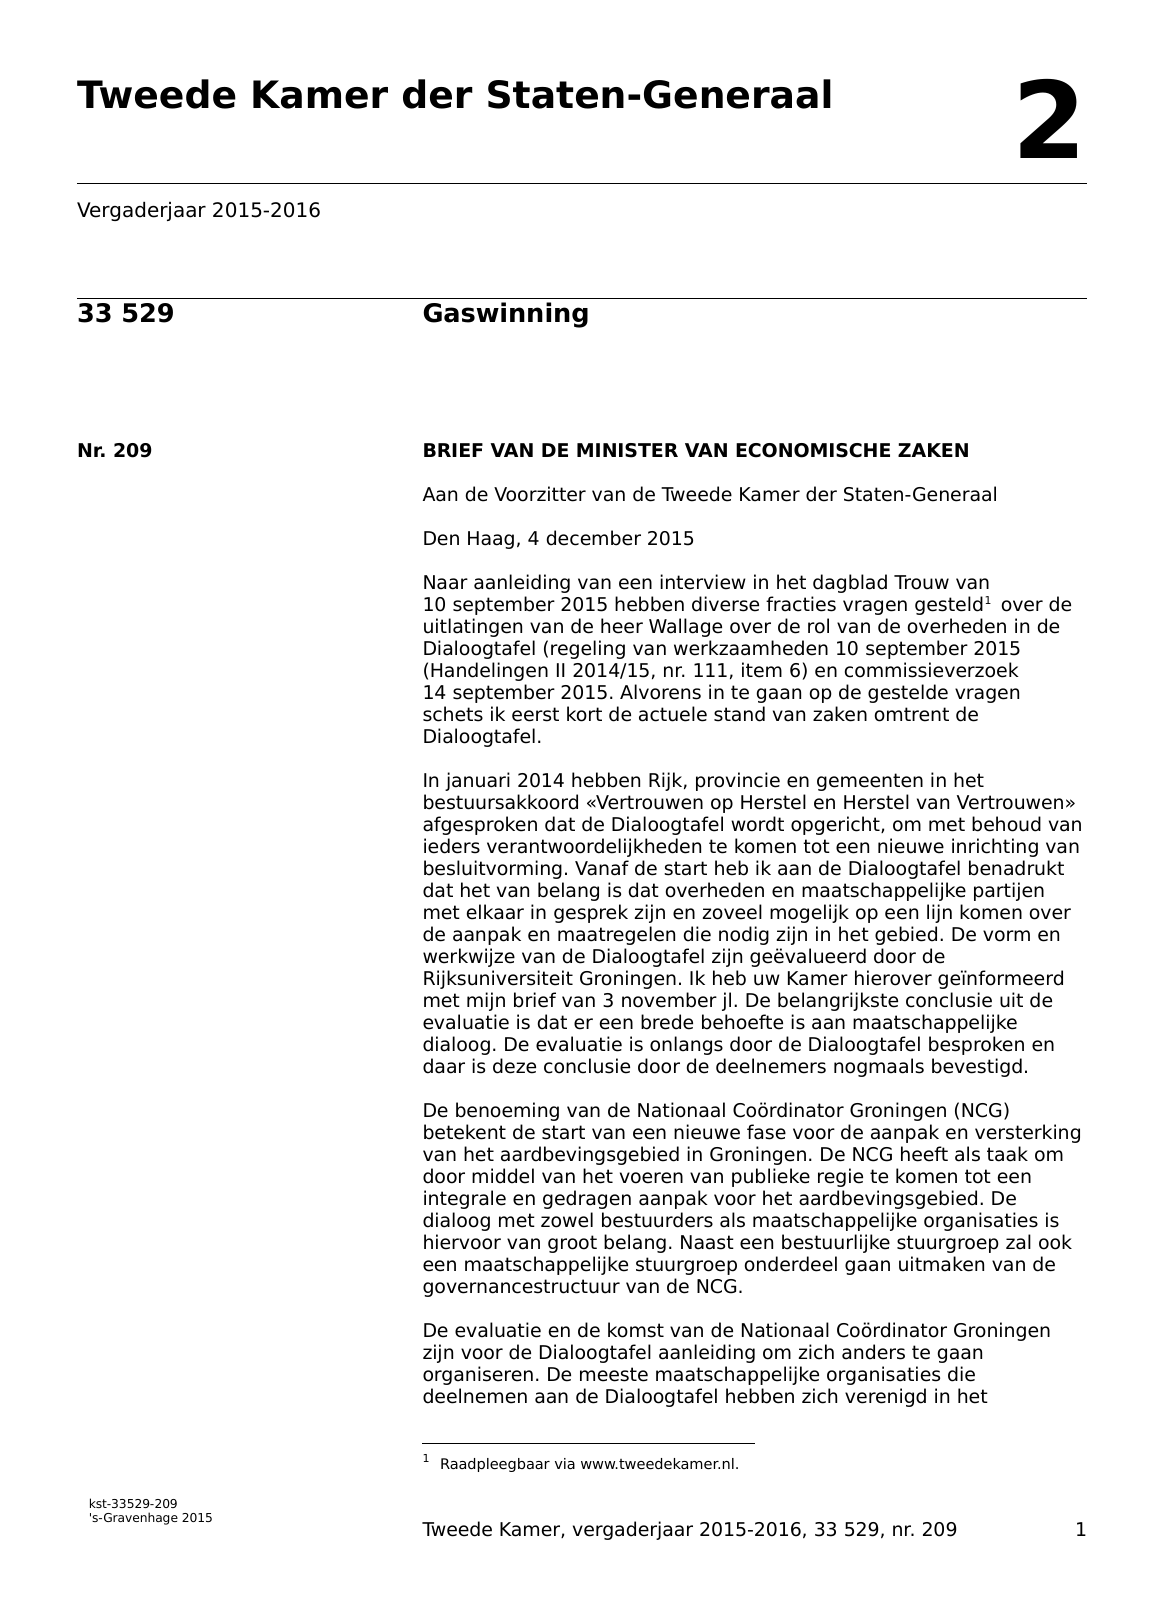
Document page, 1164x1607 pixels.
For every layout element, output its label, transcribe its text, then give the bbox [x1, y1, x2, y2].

table_header 2 [886, 59, 1087, 183]
text Aan de Voorzitter van de Tweede Kamer der Staten-Generaal [422, 484, 1087, 506]
text Den Haag, 4 december 2015 [422, 528, 1087, 550]
table_header Tweede Kamer der Staten-Generaal [77, 59, 886, 183]
table_cell Vergaderjaar 2015-2016 [77, 184, 1087, 298]
text Raadpleegbaar via www.tweedekamer.nl. [422, 1452, 1087, 1474]
text De benoeming van de Nationaal Coördinator Groningen (NCG) betekent de start van een nieuwe fase voor de aanpak en versterking van het aardbevingsgebied in Groningen. De NCG heeft als taak om door middel van het voeren van publieke regie te komen tot een integrale en gedragen aanpak voor het aardbevingsgebied. De dialoog met zowel bestuurders als maatschappelijke organisaties is hiervoor van groot belang. Naast een bestuurlijke stuurgroep zal ook een maatschappelijke stuurgroep onderdeel gaan uitmaken van de governancestructuur van de NCG. [422, 1100, 1087, 1298]
subtitle Nr. 209 BRIEF VAN DE MINISTER VAN ECONOMISCHE ZAKEN [77, 440, 1087, 462]
text Naar aanleiding van een interview in het dagblad Trouw van 10 september 2015 hebben diverse fracties vragen gesteld over de uitlatingen van de heer Wallage over de rol van de overheden in de Dialoogtafel (regeling van werkzaamheden 10 september 2015 (Handelingen II 2014/15, nr. 111, item 6) en commissieverzoek 14 september 2015. Alvorens in te gaan op de gestelde vragen schets ik eerst kort de actuele stand van zaken omtrent de Dialoogtafel. [422, 572, 1087, 748]
text kst-33529-209 [88, 1497, 323, 1511]
subtitle 33 529 Gaswinning [77, 299, 1087, 329]
text In januari 2014 hebben Rijk, provincie en gemeenten in het bestuursakkoord «Vertrouwen op Herstel en Herstel van Vertrouwen» afgesproken dat de Dialoogtafel wordt opgericht, om met behoud van ieders verantwoordelijkheden te komen tot een nieuwe inrichting van besluitvorming. Vanaf de start heb ik aan de Dialoogtafel benadrukt dat het van belang is dat overheden en maatschappelijke partijen met elkaar in gesprek zijn en zoveel mogelijk op een lijn komen over de aanpak en maatregelen die nodig zijn in het gebied. De vorm en werkwijze van de Dialoogtafel zijn geëvalueerd door de Rijksuniversiteit Groningen. Ik heb uw Kamer hierover geïnformeerd met mijn brief van 3 november jl. De belangrijkste conclusie uit de evaluatie is dat er een brede behoefte is aan maatschappelijke dialoog. De evaluatie is onlangs door de Dialoogtafel besproken en daar is deze conclusie door de deelnemers nogmaals bevestigd. [422, 770, 1087, 1078]
text De evaluatie en de komst van de Nationaal Coördinator Groningen zijn voor de Dialoogtafel aanleiding om zich anders te gaan organiseren. De meeste maatschappelijke organisaties die deelnemen aan de Dialoogtafel hebben zich verenigd in het [422, 1320, 1087, 1408]
text 's-Gravenhage 2015 [88, 1511, 323, 1525]
